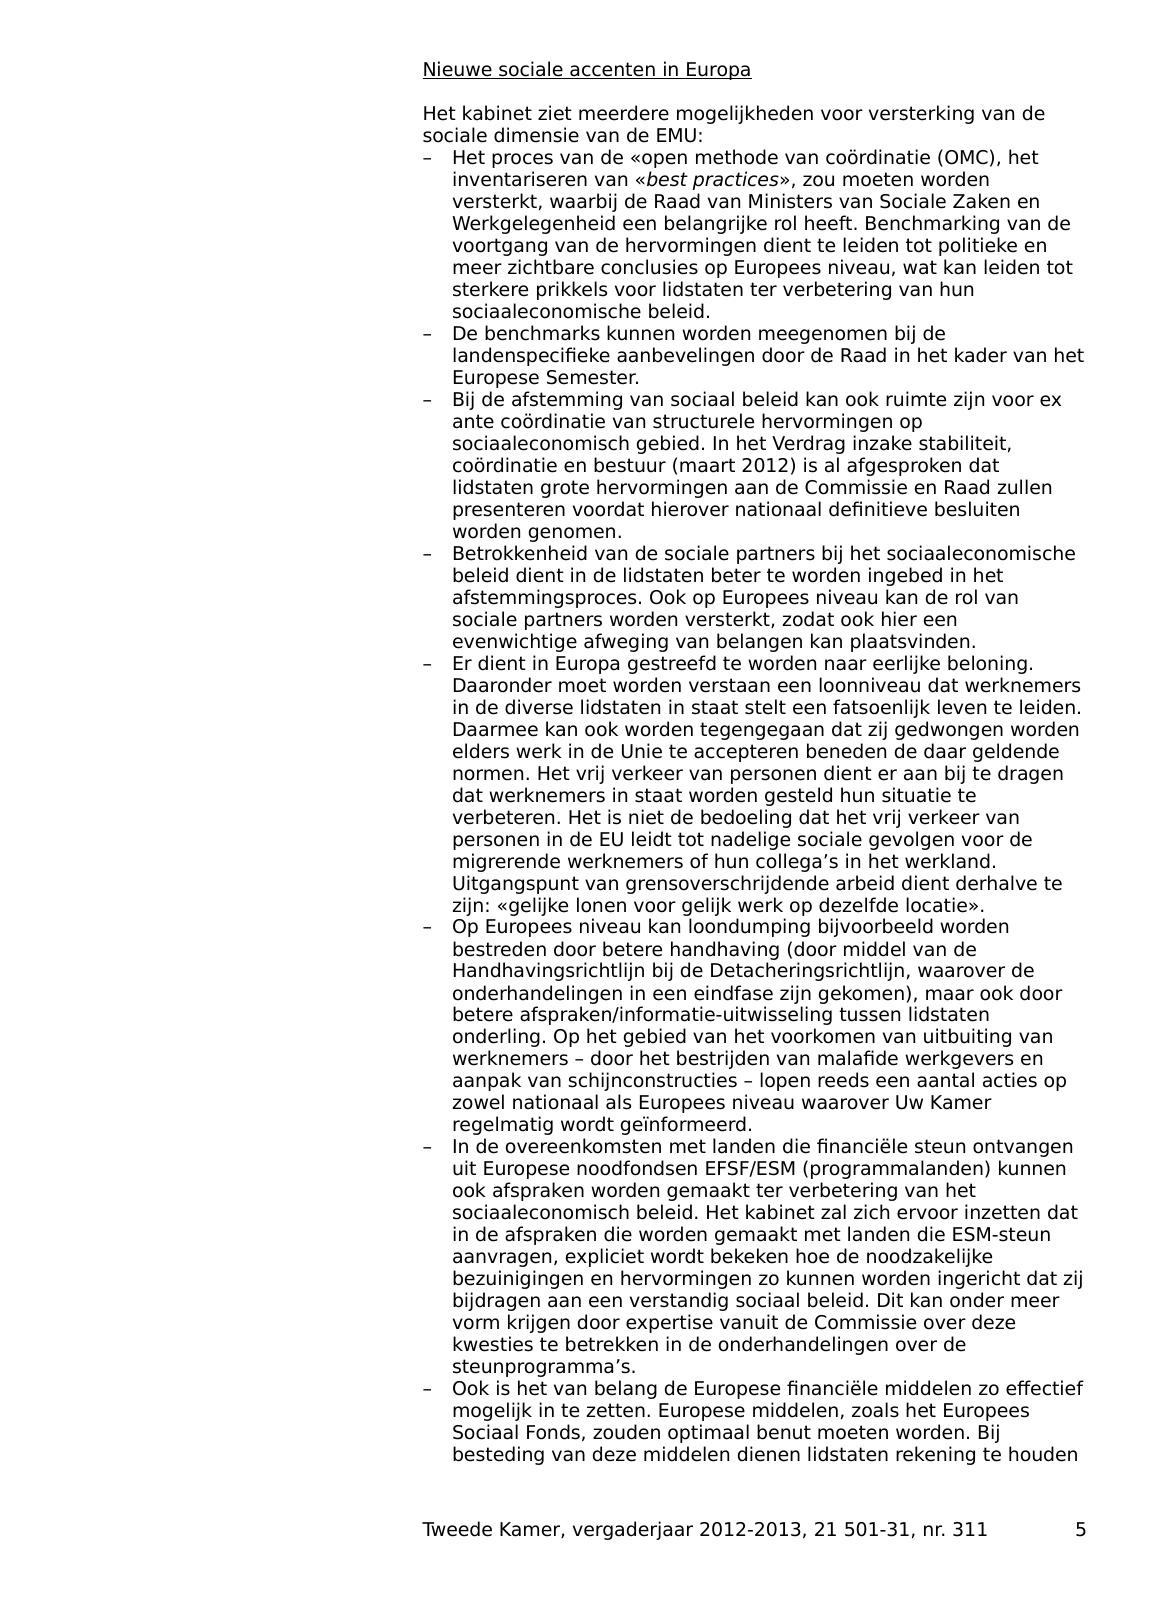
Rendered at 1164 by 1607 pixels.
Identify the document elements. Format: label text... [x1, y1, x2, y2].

text – Het proces van de «open methode van coördinatie (OMC), het inventariseren van «best practices», zou moeten worden versterkt, waarbij de Raad van Ministers van Sociale Zaken en Werkgelegenheid een belangrijke rol heeft. Benchmarking van de voortgang van de hervormingen dient te leiden tot politieke en meer zichtbare conclusies op Europees niveau, wat kan leiden tot sterkere prikkels voor lidstaten ter verbetering van hun sociaaleconomische beleid. [422, 147, 1087, 323]
subtitle Nieuwe sociale accenten in Europa [422, 59, 1087, 81]
text – Ook is het van belang de Europese financiële middelen zo effectief mogelijk in te zetten. Europese middelen, zoals het Europees Sociaal Fonds, zouden optimaal benut moeten worden. Bij besteding van deze middelen dienen lidstaten rekening te houden [422, 1378, 1087, 1466]
text – In de overeenkomsten met landen die financiële steun ontvangen uit Europese noodfondsen EFSF/ESM (programmalanden) kunnen ook afspraken worden gemaakt ter verbetering van het sociaaleconomisch beleid. Het kabinet zal zich ervoor inzetten dat in de afspraken die worden gemaakt met landen die ESM-steun aanvragen, expliciet wordt bekeken hoe de noodzakelijke bezuinigingen en hervormingen zo kunnen worden ingericht dat zij bijdragen aan een verstandig sociaal beleid. Dit kan onder meer vorm krijgen door expertise vanuit de Commissie over deze kwesties te betrekken in de onderhandelingen over de steunprogramma’s. [422, 1136, 1087, 1378]
text Het kabinet ziet meerdere mogelijkheden voor versterking van de sociale dimensie van de EMU: [422, 103, 1087, 147]
text – Op Europees niveau kan loondumping bijvoorbeeld worden bestreden door betere handhaving (door middel van de Handhavingsrichtlijn bij de Detacheringsrichtlijn, waarover de onderhandelingen in een eindfase zijn gekomen), maar ook door betere afspraken/informatie-uitwisseling tussen lidstaten onderling. Op het gebied van het voorkomen van uitbuiting van werknemers – door het bestrijden van malafide werkgevers en aanpak van schijnconstructies – lopen reeds een aantal acties op zowel nationaal als Europees niveau waarover Uw Kamer regelmatig wordt geïnformeerd. [422, 916, 1087, 1136]
text – Betrokkenheid van de sociale partners bij het sociaaleconomische beleid dient in de lidstaten beter te worden ingebed in het afstemmingsproces. Ook op Europees niveau kan de rol van sociale partners worden versterkt, zodat ook hier een evenwichtige afweging van belangen kan plaatsvinden. [422, 543, 1087, 653]
text – Er dient in Europa gestreefd te worden naar eerlijke beloning. Daaronder moet worden verstaan een loonniveau dat werknemers in de diverse lidstaten in staat stelt een fatsoenlijk leven te leiden. Daarmee kan ook worden tegengegaan dat zij gedwongen worden elders werk in de Unie te accepteren beneden de daar geldende normen. Het vrij verkeer van personen dient er aan bij te dragen dat werknemers in staat worden gesteld hun situatie te verbeteren. Het is niet de bedoeling dat het vrij verkeer van personen in de EU leidt tot nadelige sociale gevolgen voor de migrerende werknemers of hun collega’s in het werkland. Uitgangspunt van grensoverschrijdende arbeid dient derhalve te zijn: «gelijke lonen voor gelijk werk op dezelfde locatie». [422, 653, 1087, 916]
text – De benchmarks kunnen worden meegenomen bij de landenspecifieke aanbevelingen door de Raad in het kader van het Europese Semester. [422, 323, 1087, 389]
text – Bij de afstemming van sociaal beleid kan ook ruimte zijn voor ex ante coördinatie van structurele hervormingen op sociaaleconomisch gebied. In het Verdrag inzake stabiliteit, coördinatie en bestuur (maart 2012) is al afgesproken dat lidstaten grote hervormingen aan de Commissie en Raad zullen presenteren voordat hierover nationaal definitieve besluiten worden genomen. [422, 389, 1087, 543]
